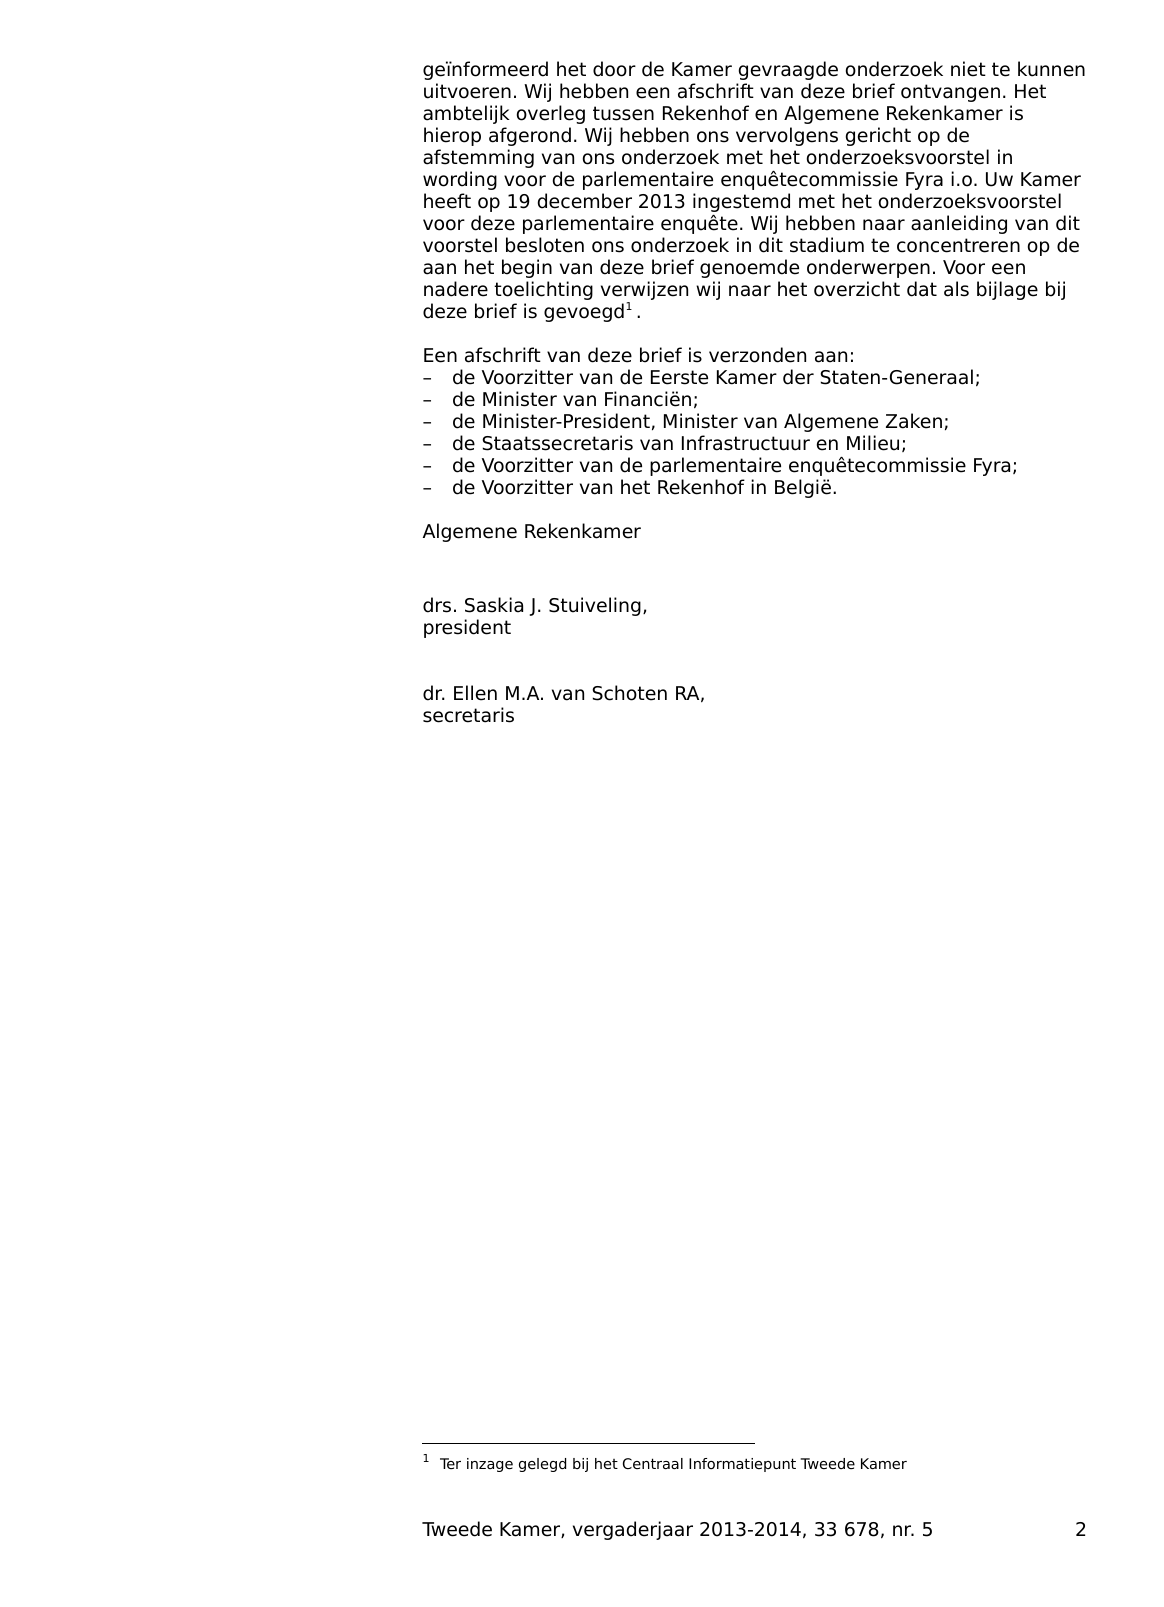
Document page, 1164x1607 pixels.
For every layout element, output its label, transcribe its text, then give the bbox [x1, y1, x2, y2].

text – de Voorzitter van de Eerste Kamer der Staten-Generaal; [422, 367, 1087, 389]
text dr. Ellen M.A. van Schoten RA, secretaris [422, 661, 1087, 727]
text Ter inzage gelegd bij het Centraal Informatiepunt Tweede Kamer [422, 1452, 1087, 1474]
text – de Minister-President, Minister van Algemene Zaken; [422, 411, 1087, 433]
text Een afschrift van deze brief is verzonden aan: [422, 345, 1087, 367]
text – de Voorzitter van de parlementaire enquêtecommissie Fyra; [422, 455, 1087, 477]
text geïnformeerd het door de Kamer gevraagde onderzoek niet te kunnen uitvoeren. Wij hebben een afschrift van deze brief ontvangen. Het ambtelijk overleg tussen Rekenhof en Algemene Rekenkamer is hierop afgerond. Wij hebben ons vervolgens gericht op de afstemming van ons onderzoek met het onderzoeksvoorstel in wording voor de parlementaire enquêtecommissie Fyra i.o. Uw Kamer heeft op 19 december 2013 ingestemd met het onderzoeksvoorstel voor deze parlementaire enquête. Wij hebben naar aanleiding van dit voorstel besloten ons onderzoek in dit stadium te concentreren op de aan het begin van deze brief genoemde onderwerpen. Voor een nadere toelichting verwijzen wij naar het overzicht dat als bijlage bij deze brief is gevoegd. [422, 59, 1087, 323]
text – de Staatssecretaris van Infrastructuur en Milieu; [422, 433, 1087, 455]
text – de Minister van Financiën; [422, 389, 1087, 411]
text – de Voorzitter van het Rekenhof in België. [422, 477, 1087, 499]
text drs. Saskia J. Stuiveling, president [422, 573, 1087, 639]
text Algemene Rekenkamer [422, 521, 1087, 543]
